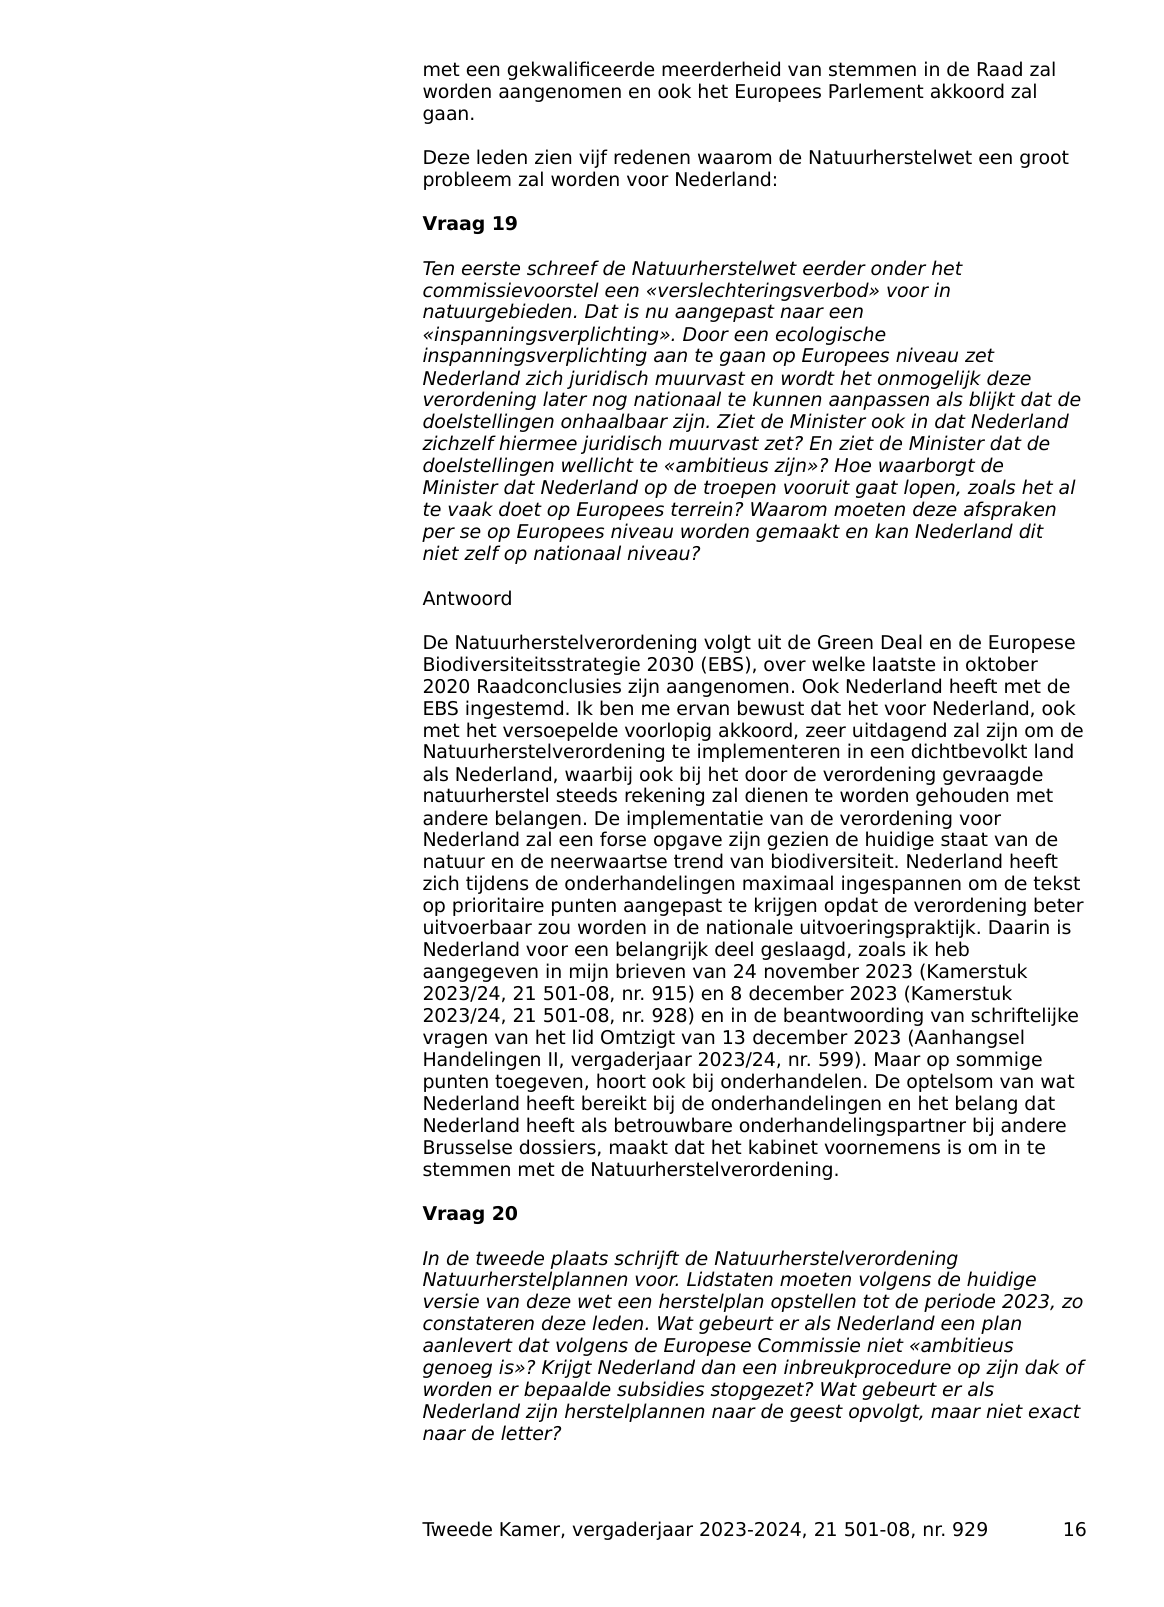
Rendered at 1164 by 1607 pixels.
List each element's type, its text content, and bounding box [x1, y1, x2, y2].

subtitle Antwoord [422, 587, 1087, 609]
subtitle Vraag 19 [422, 213, 1087, 235]
text met een gekwalificeerde meerderheid van stemmen in de Raad zal worden aangenomen en ook het Europees Parlement akkoord zal gaan. [422, 59, 1087, 125]
subtitle Vraag 20 [422, 1203, 1087, 1225]
text De Natuurherstelverordening volgt uit de Green Deal en de Europese Biodiversiteitsstrategie 2030 (EBS), over welke laatste in oktober 2020 Raadconclusies zijn aangenomen. Ook Nederland heeft met de EBS ingestemd. Ik ben me ervan bewust dat het voor Nederland, ook met het versoepelde voorlopig akkoord, zeer uitdagend zal zijn om de Natuurherstelverordening te implementeren in een dichtbevolkt land als Nederland, waarbij ook bij het door de verordening gevraagde natuurherstel steeds rekening zal dienen te worden gehouden met andere belangen. De implementatie van de verordening voor Nederland zal een forse opgave zijn gezien de huidige staat van de natuur en de neerwaartse trend van biodiversiteit. Nederland heeft zich tijdens de onderhandelingen maximaal ingespannen om de tekst op prioritaire punten aangepast te krijgen opdat de verordening beter uitvoerbaar zou worden in de nationale uitvoeringspraktijk. Daarin is Nederland voor een belangrijk deel geslaagd, zoals ik heb aangegeven in mijn brieven van 24 november 2023 (Kamerstuk 2023/24, 21 501-08, nr. 915) en 8 december 2023 (Kamerstuk 2023/24, 21 501-08, nr. 928) en in de beantwoording van schriftelijke vragen van het lid Omtzigt van 13 december 2023 (Aanhangsel Handelingen II, vergaderjaar 2023/24, nr. 599). Maar op sommige punten toegeven, hoort ook bij onderhandelen. De optelsom van wat Nederland heeft bereikt bij de onderhandelingen en het belang dat Nederland heeft als betrouwbare onderhandelingspartner bij andere Brusselse dossiers, maakt dat het kabinet voornemens is om in te stemmen met de Natuurherstelverordening. [422, 632, 1087, 1181]
text Deze leden zien vijf redenen waarom de Natuurherstelwet een groot probleem zal worden voor Nederland: [422, 147, 1087, 191]
text Ten eerste schreef de Natuurherstelwet eerder onder het commissievoorstel een «verslechteringsverbod» voor in natuurgebieden. Dat is nu aangepast naar een «inspanningsverplichting». Door een ecologische inspanningsverplichting aan te gaan op Europees niveau zet Nederland zich juridisch muurvast en wordt het onmogelijk deze verordening later nog nationaal te kunnen aanpassen als blijkt dat de doelstellingen onhaalbaar zijn. Ziet de Minister ook in dat Nederland zichzelf hiermee juridisch muurvast zet? En ziet de Minister dat de doelstellingen wellicht te «ambitieus zijn»? Hoe waarborgt de Minister dat Nederland op de troepen vooruit gaat lopen, zoals het al te vaak doet op Europees terrein? Waarom moeten deze afspraken per se op Europees niveau worden gemaakt en kan Nederland dit niet zelf op nationaal niveau? [422, 257, 1087, 565]
text In de tweede plaats schrijft de Natuurherstelverordening Natuurherstelplannen voor. Lidstaten moeten volgens de huidige versie van deze wet een herstelplan opstellen tot de periode 2023, zo constateren deze leden. Wat gebeurt er als Nederland een plan aanlevert dat volgens de Europese Commissie niet «ambitieus genoeg is»? Krijgt Nederland dan een inbreukprocedure op zijn dak of worden er bepaalde subsidies stopgezet? Wat gebeurt er als Nederland zijn herstelplannen naar de geest opvolgt, maar niet exact naar de letter? [422, 1247, 1087, 1445]
